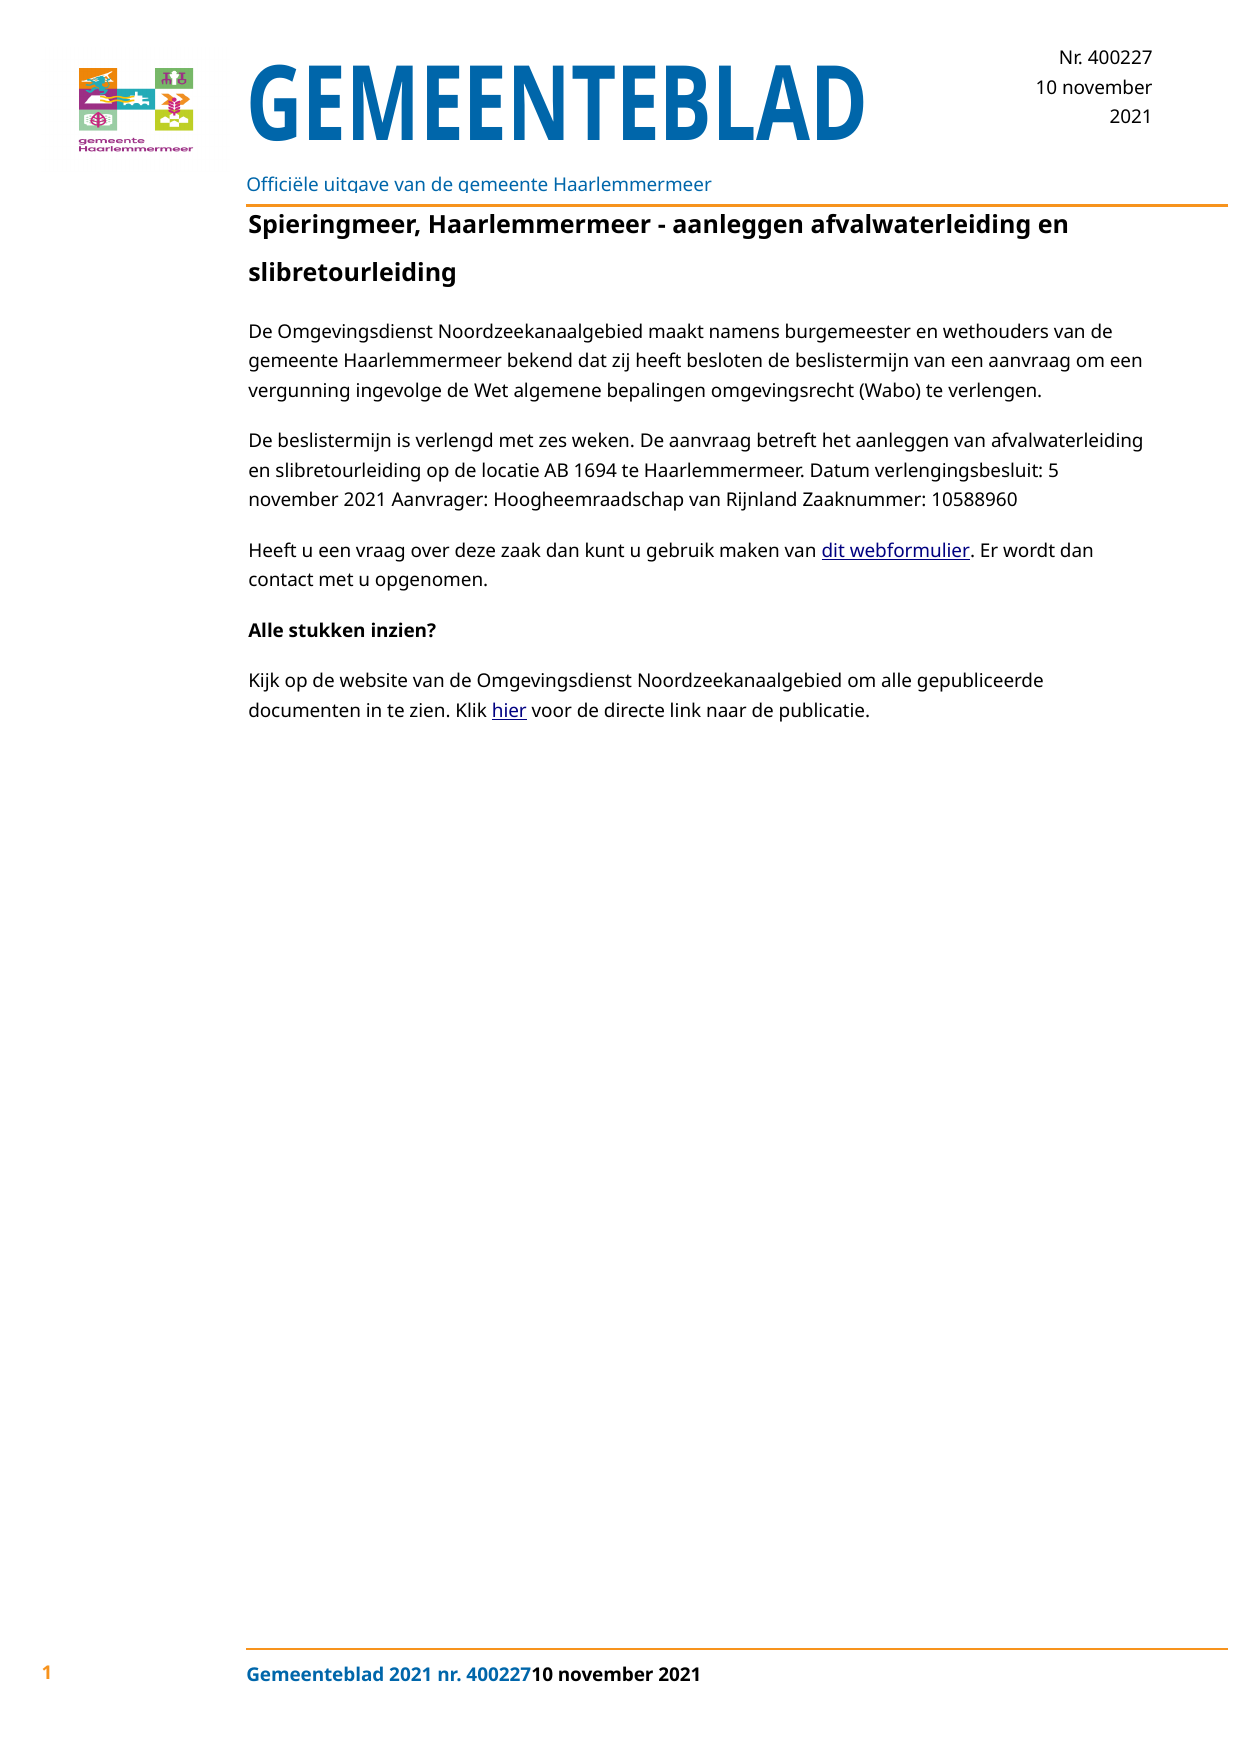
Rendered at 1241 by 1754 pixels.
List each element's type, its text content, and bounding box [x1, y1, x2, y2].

text Kijk op de website van de Omgevingsdienst Noordzeekanaalgebied om alle gepubliceerde documenten in te zien. Klik hier voor de directe link naar de publicatie. [248, 667, 1152, 723]
picture [41, 47, 231, 172]
text Spieringmeer, Haarlemmermeer - aanleggen afvalwaterleiding en slibretourleiding [248, 207, 1152, 288]
text De beslistermijn is verlengd met zes weken. De aanvraag betreft het aanleggen van afvalwaterleiding en slibretourleiding op de locatie AB 1694 te Haarlemmermeer. Datum verlengingsbesluit: 5 november 2021 Aanvrager: Hoogheemraadschap van Rijnland Zaaknummer: 10588960 [248, 427, 1152, 512]
text Alle stukken inzien? [248, 617, 1152, 643]
text De Omgevingsdienst Noordzeekanaalgebied maakt namens burgemeester en wethouders van de gemeente Haarlemmermeer bekend dat zij heeft besloten de beslistermijn van een aanvraag om een vergunning ingevolge de Wet algemene bepalingen omgevingsrecht (Wabo) te verlengen. [248, 318, 1152, 403]
text Heeft u een vraag over deze zaak dan kunt u gebruik maken van dit webformulier. Er wordt dan contact met u opgenomen. [248, 537, 1152, 592]
